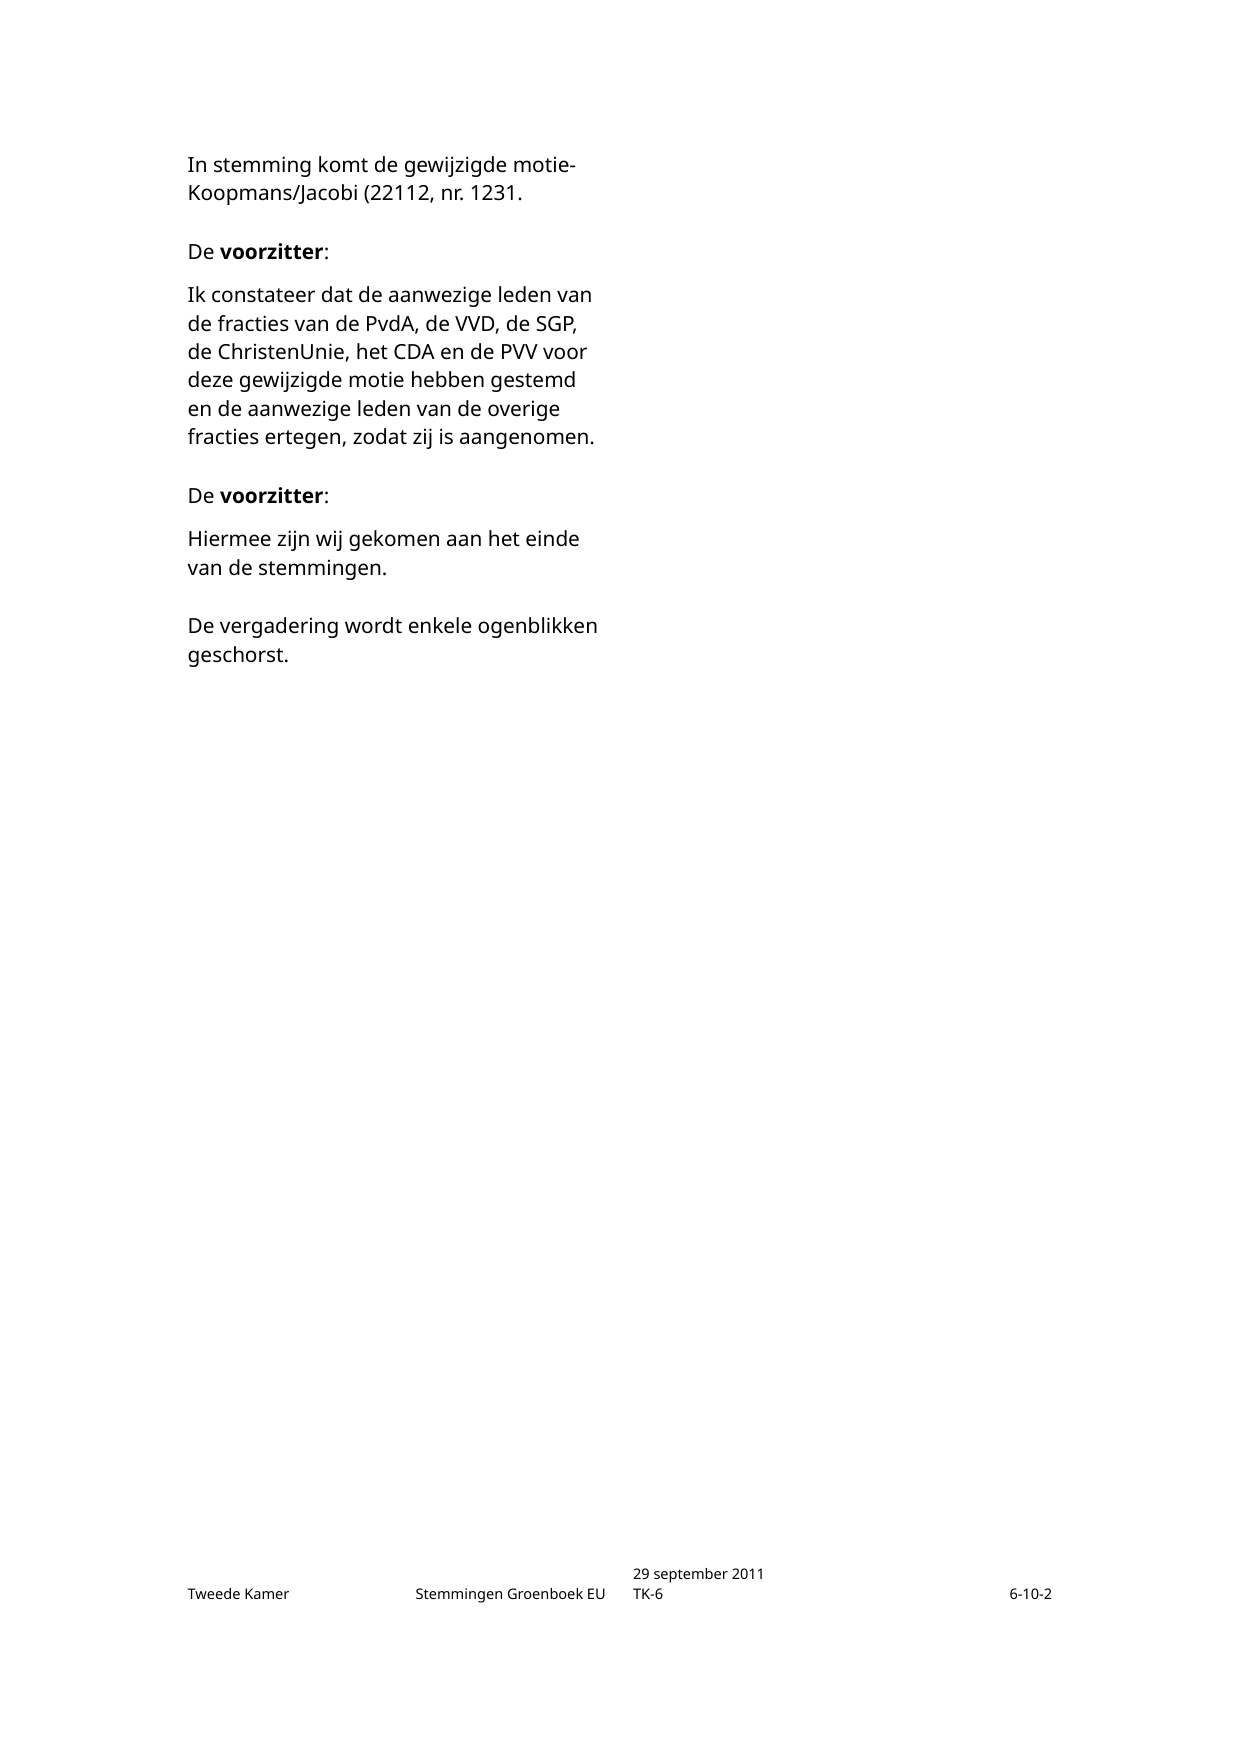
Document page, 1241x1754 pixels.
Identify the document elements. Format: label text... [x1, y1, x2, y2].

text De voorzitter: [187, 237, 605, 265]
text De vergadering wordt enkele ogenblikken geschorst. [187, 611, 605, 668]
text Hiermee zijn wij gekomen aan het einde van de stemmingen. [187, 524, 605, 581]
text Ik constateer dat de aanwezige leden van de fracties van de PvdA, de VVD, de SGP, de ChristenUnie, het CDA en de PVV voor deze gewijzigde motie hebben gestemd en de aanwezige leden van de overige fracties ertegen, zodat zij is aangenomen. [187, 280, 605, 451]
text In stemming komt de gewijzigde motie-Koopmans/Jacobi (22112, nr. 1231. [187, 150, 605, 207]
text De voorzitter: [187, 481, 605, 509]
